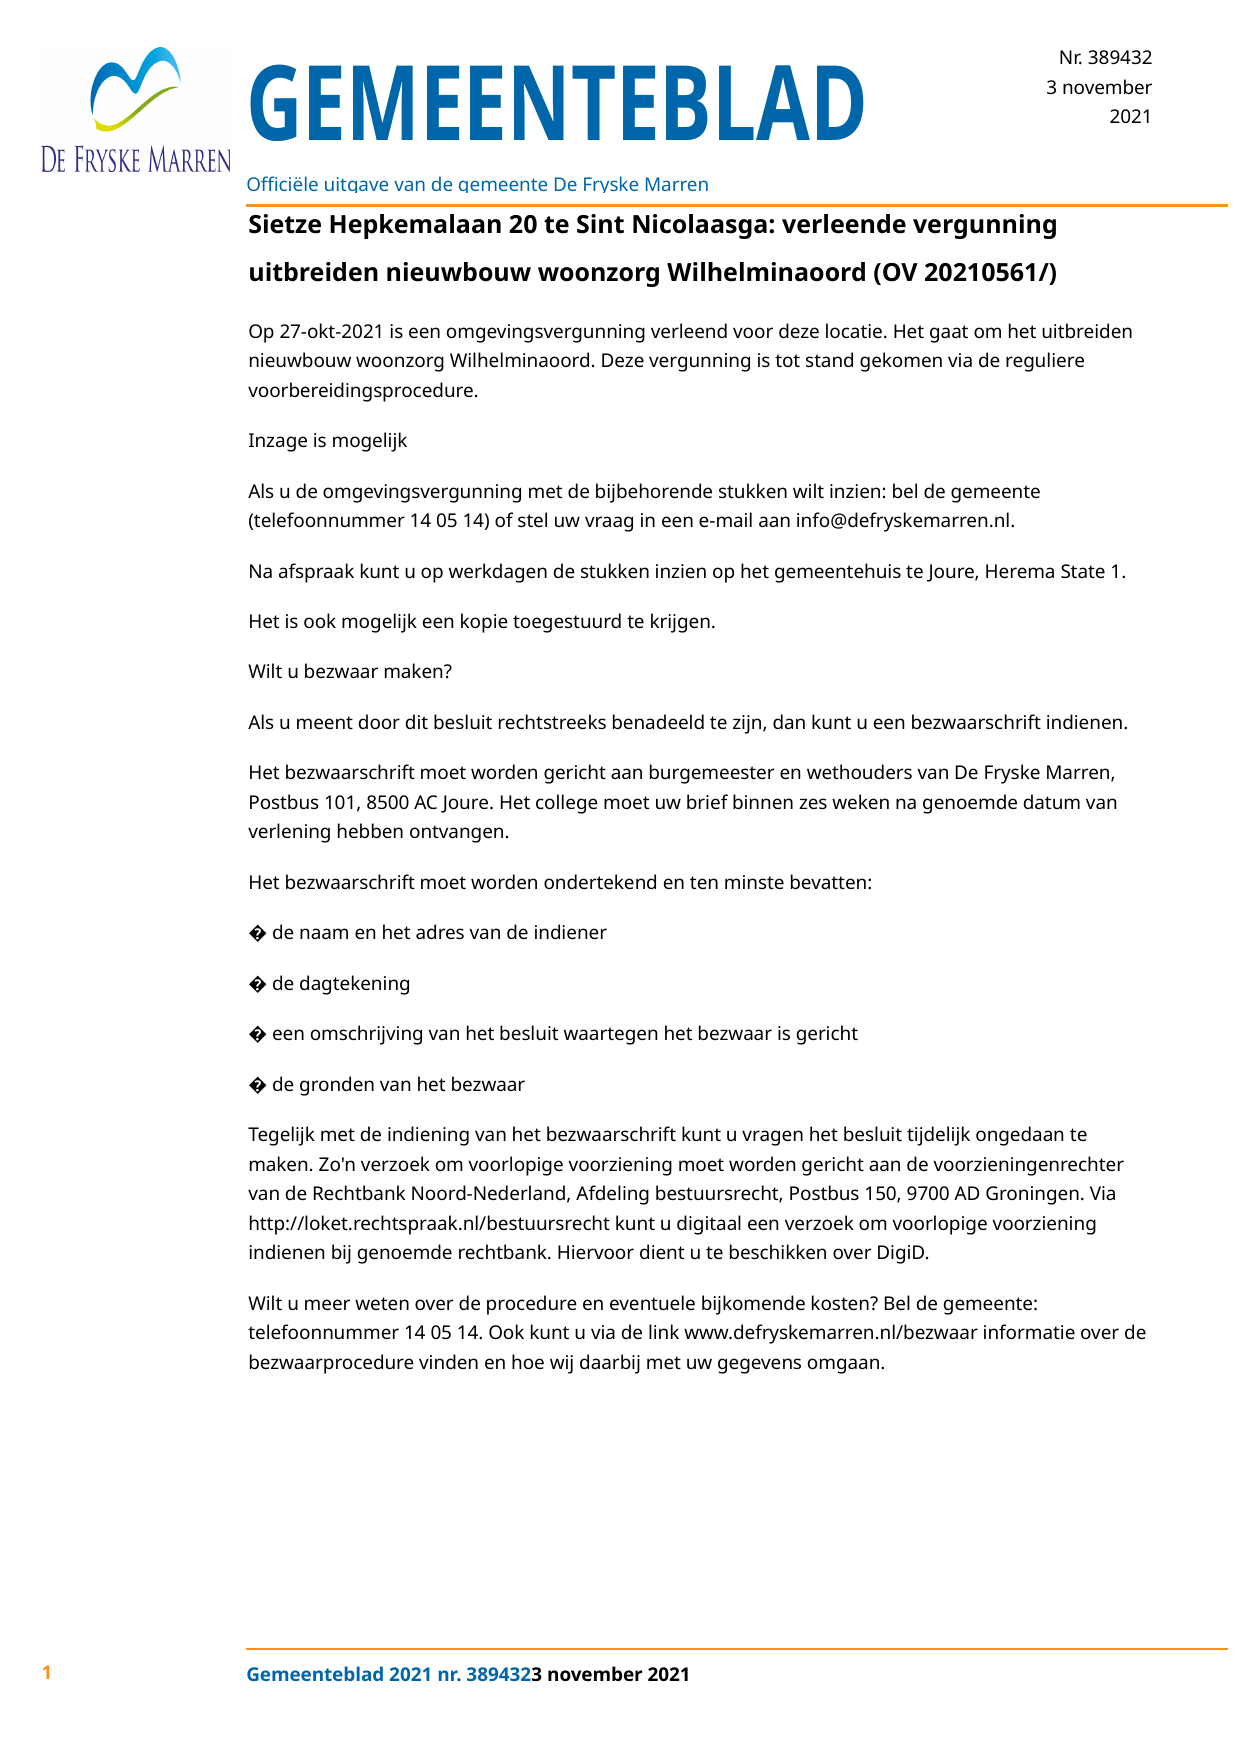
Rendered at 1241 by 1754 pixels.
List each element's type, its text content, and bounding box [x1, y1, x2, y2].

text Wilt u meer weten over de procedure en eventuele bijkomende kosten? Bel de gemeente: telefoonnummer 14 05 14. Ook kunt u via de link www.defryskemarren.nl/bezwaar informatie over de bezwaarprocedure vinden en hoe wij daarbij met uw gegevens omgaan. [248, 1290, 1152, 1375]
text Op 27-okt-2021 is een omgevingsvergunning verleend voor deze locatie. Het gaat om het uitbreiden nieuwbouw woonzorg Wilhelminaoord. Deze vergunning is tot stand gekomen via de reguliere voorbereidingsprocedure. [248, 318, 1152, 403]
text Na afspraak kunt u op werkdagen de stukken inzien op het gemeentehuis te Joure, Herema State 1. [248, 558, 1152, 584]
picture [41, 47, 231, 172]
text Als u de omgevingsvergunning met de bijbehorende stukken wilt inzien: bel de gemeente (telefoonnummer 14 05 14) of stel uw vraag in een e-mail aan info@defryskemarren.nl. [248, 478, 1152, 533]
text Het is ook mogelijk een kopie toegestuurd te krijgen. [248, 608, 1152, 634]
text Als u meent door dit besluit rechtstreeks benadeeld te zijn, dan kunt u een bezwaarschrift indienen. [248, 709, 1152, 735]
text � de naam en het adres van de indiener [248, 919, 1152, 945]
text Sietze Hepkemalaan 20 te Sint Nicolaasga: verleende vergunning uitbreiden nieuwbouw woonzorg Wilhelminaoord (OV 20210561/) [248, 207, 1152, 288]
text � een omschrijving van het besluit waartegen het bezwaar is gericht [248, 1020, 1152, 1046]
text � de gronden van het bezwaar [248, 1071, 1152, 1097]
text � de dagtekening [248, 970, 1152, 996]
text Het bezwaarschrift moet worden ondertekend en ten minste bevatten: [248, 869, 1152, 895]
text Wilt u bezwaar maken? [248, 659, 1152, 684]
text Het bezwaarschrift moet worden gericht aan burgemeester en wethouders van De Fryske Marren, Postbus 101, 8500 AC Joure. Het college moet uw brief binnen zes weken na genoemde datum van verlening hebben ontvangen. [248, 759, 1152, 844]
text Inzage is mogelijk [248, 427, 1152, 453]
text Tegelijk met de indiening van het bezwaarschrift kunt u vragen het besluit tijdelijk ongedaan te maken. Zo'n verzoek om voorlopige voorziening moet worden gericht aan de voorzieningenrechter van de Rechtbank Noord-Nederland, Afdeling bestuursrecht, Postbus 150, 9700 AD Groningen. Via http://loket.rechtspraak.nl/bestuursrecht kunt u digitaal een verzoek om voorlopige voorziening indienen bij genoemde rechtbank. Hiervoor dient u te beschikken over DigiD. [248, 1121, 1152, 1265]
